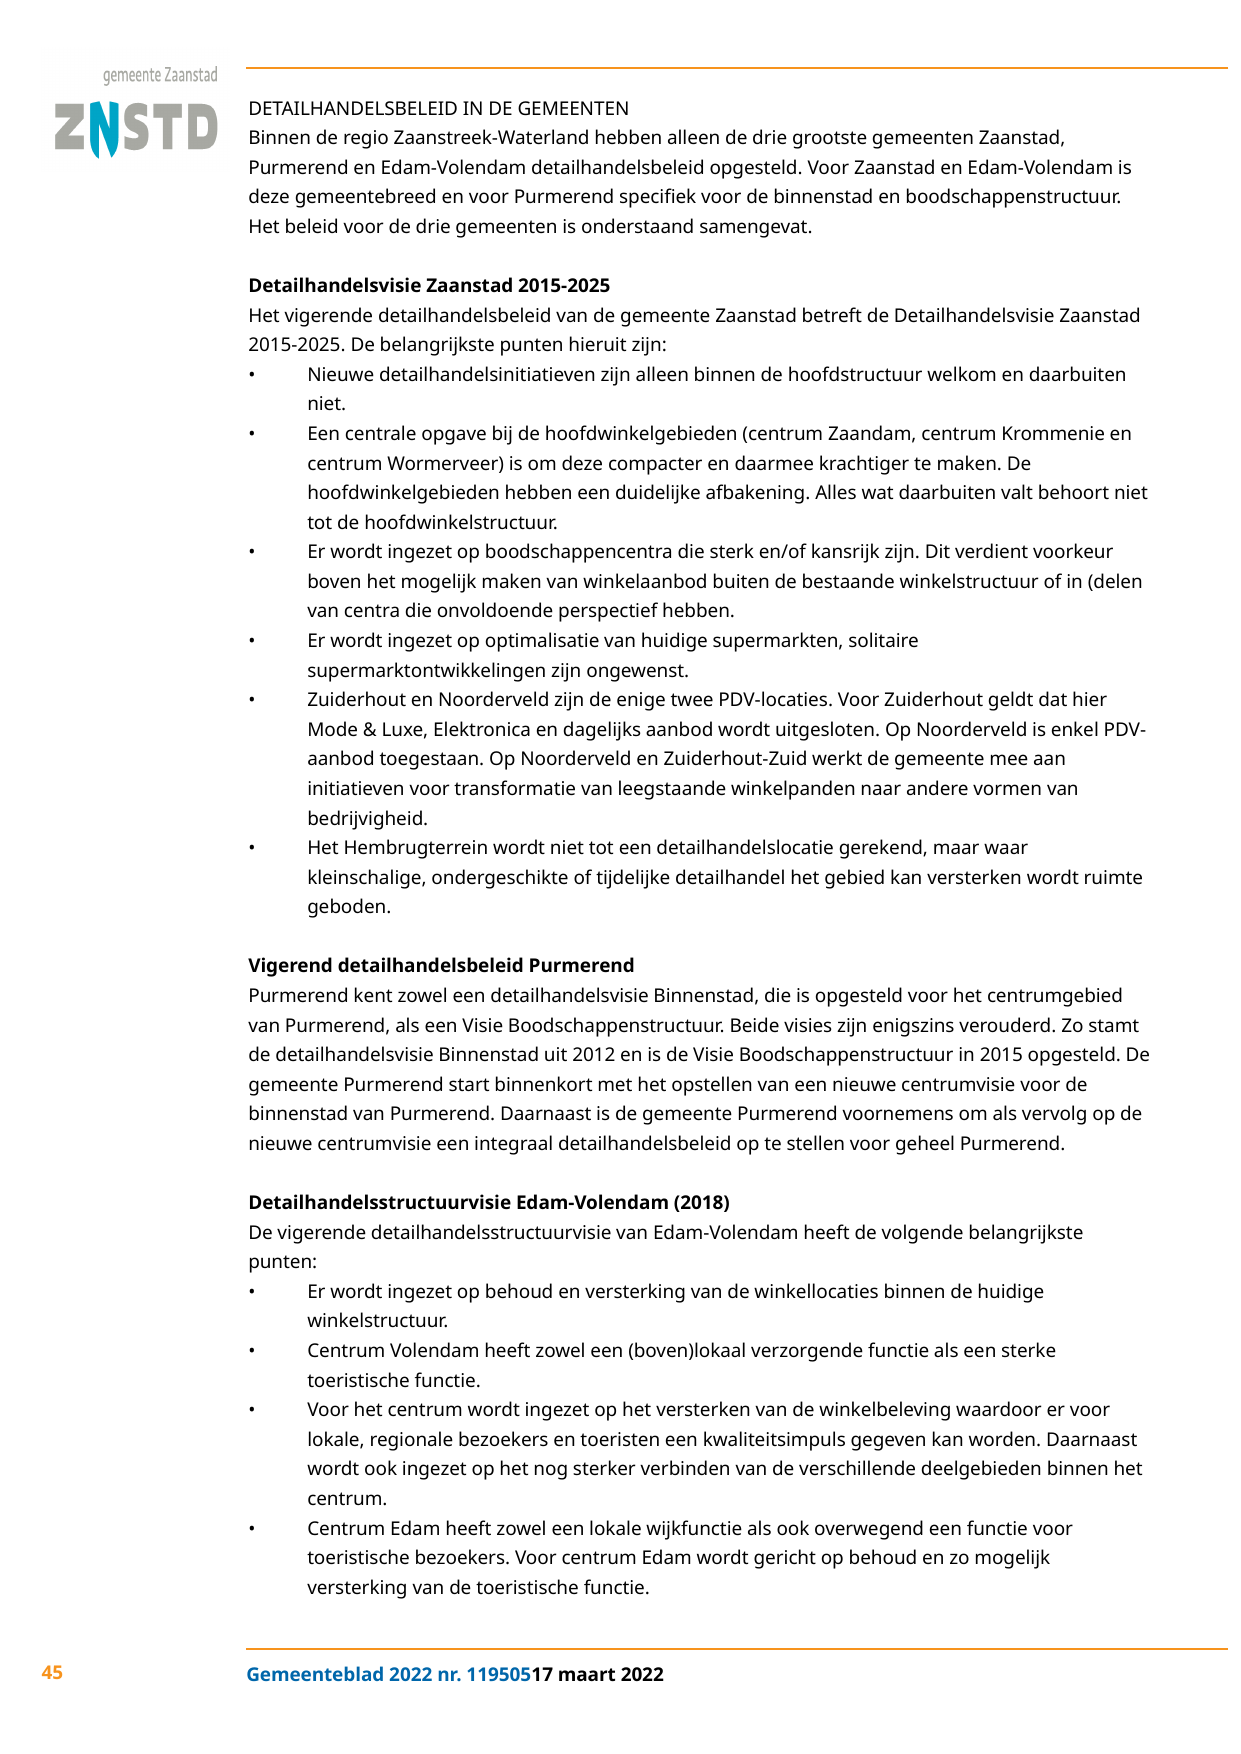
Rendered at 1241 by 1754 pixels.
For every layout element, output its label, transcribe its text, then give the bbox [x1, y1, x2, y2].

text DETAILHANDELSBELEID IN DE GEMEENTEN [248, 95, 1152, 121]
list Centrum Edam heeft zowel een lokale wijkfunctie als ook overwegend een functie voor toeristische bezoekers. Voor centrum Edam wordt gericht op behoud en zo mogelijk versterking van de toeristische functie. [248, 1515, 1152, 1600]
picture [41, 47, 231, 172]
list Nieuwe detailhandelsinitiatieven zijn alleen binnen de hoofdstructuur welkom en daarbuiten niet. [248, 361, 1152, 416]
text Binnen de regio Zaanstreek-Waterland hebben alleen de drie grootste gemeenten Zaanstad, Purmerend en Edam-Volendam detailhandelsbeleid opgesteld. Voor Zaanstad en Edam-Volendam is deze gemeentebreed en voor Purmerend specifiek voor de binnenstad en boodschappenstructuur. Het beleid voor de drie gemeenten is onderstaand samengevat. [248, 124, 1152, 239]
list Centrum Volendam heeft zowel een (boven)lokaal verzorgende functie als een sterke toeristische functie. [248, 1337, 1152, 1393]
text Vigerend detailhandelsbeleid Purmerend [248, 953, 1152, 978]
text Purmerend kent zowel een detailhandelsvisie Binnenstad, die is opgesteld voor het centrumgebied van Purmerend, als een Visie Boodschappenstructuur. Beide visies zijn enigszins verouderd. Zo stamt de detailhandelsvisie Binnenstad uit 2012 en is de Visie Boodschappenstructuur in 2015 opgesteld. De gemeente Purmerend start binnenkort met het opstellen van een nieuwe centrumvisie voor de binnenstad van Purmerend. Daarnaast is de gemeente Purmerend voornemens om als vervolg op de nieuwe centrumvisie een integraal detailhandelsbeleid op te stellen voor geheel Purmerend. [248, 982, 1152, 1156]
list Er wordt ingezet op optimalisatie van huidige supermarkten, solitaire supermarktontwikkelingen zijn ongewenst. [248, 627, 1152, 683]
text Detailhandelsstructuurvisie Edam-Volendam (2018) [248, 1189, 1152, 1215]
text Detailhandelsvisie Zaanstad 2015-2025 [248, 272, 1152, 298]
list Het Hembrugterrein wordt niet tot een detailhandelslocatie gerekend, maar waar kleinschalige, ondergeschikte of tijdelijke detailhandel het gebied kan versterken wordt ruimte geboden. [248, 834, 1152, 919]
text Het vigerende detailhandelsbeleid van de gemeente Zaanstad betreft de Detailhandelsvisie Zaanstad 2015-2025. De belangrijkste punten hieruit zijn: [248, 302, 1152, 357]
list Er wordt ingezet op boodschappencentra die sterk en/of kansrijk zijn. Dit verdient voorkeur boven het mogelijk maken van winkelaanbod buiten de bestaande winkelstructuur of in (delen van centra die onvoldoende perspectief hebben. [248, 538, 1152, 623]
list Zuiderhout en Noorderveld zijn de enige twee PDV-locaties. Voor Zuiderhout geldt dat hier Mode & Luxe, Elektronica en dagelijks aanbod wordt uitgesloten. Op Noorderveld is enkel PDV-aanbod toegestaan. Op Noorderveld en Zuiderhout-Zuid werkt de gemeente mee aan initiatieven voor transformatie van leegstaande winkelpanden naar andere vormen van bedrijvigheid. [248, 686, 1152, 831]
list Een centrale opgave bij de hoofdwinkelgebieden (centrum Zaandam, centrum Krommenie en centrum Wormerveer) is om deze compacter en daarmee krachtiger te maken. De hoofdwinkelgebieden hebben een duidelijke afbakening. Alles wat daarbuiten valt behoort niet tot de hoofdwinkelstructuur. [248, 420, 1152, 535]
list Voor het centrum wordt ingezet op het versterken van de winkelbeleving waardoor er voor lokale, regionale bezoekers en toeristen een kwaliteitsimpuls gegeven kan worden. Daarnaast wordt ook ingezet op het nog sterker verbinden van de verschillende deelgebieden binnen het centrum. [248, 1396, 1152, 1511]
text De vigerende detailhandelsstructuurvisie van Edam-Volendam heeft de volgende belangrijkste punten: [248, 1219, 1152, 1274]
list Er wordt ingezet op behoud en versterking van de winkellocaties binnen de huidige winkelstructuur. [248, 1278, 1152, 1333]
